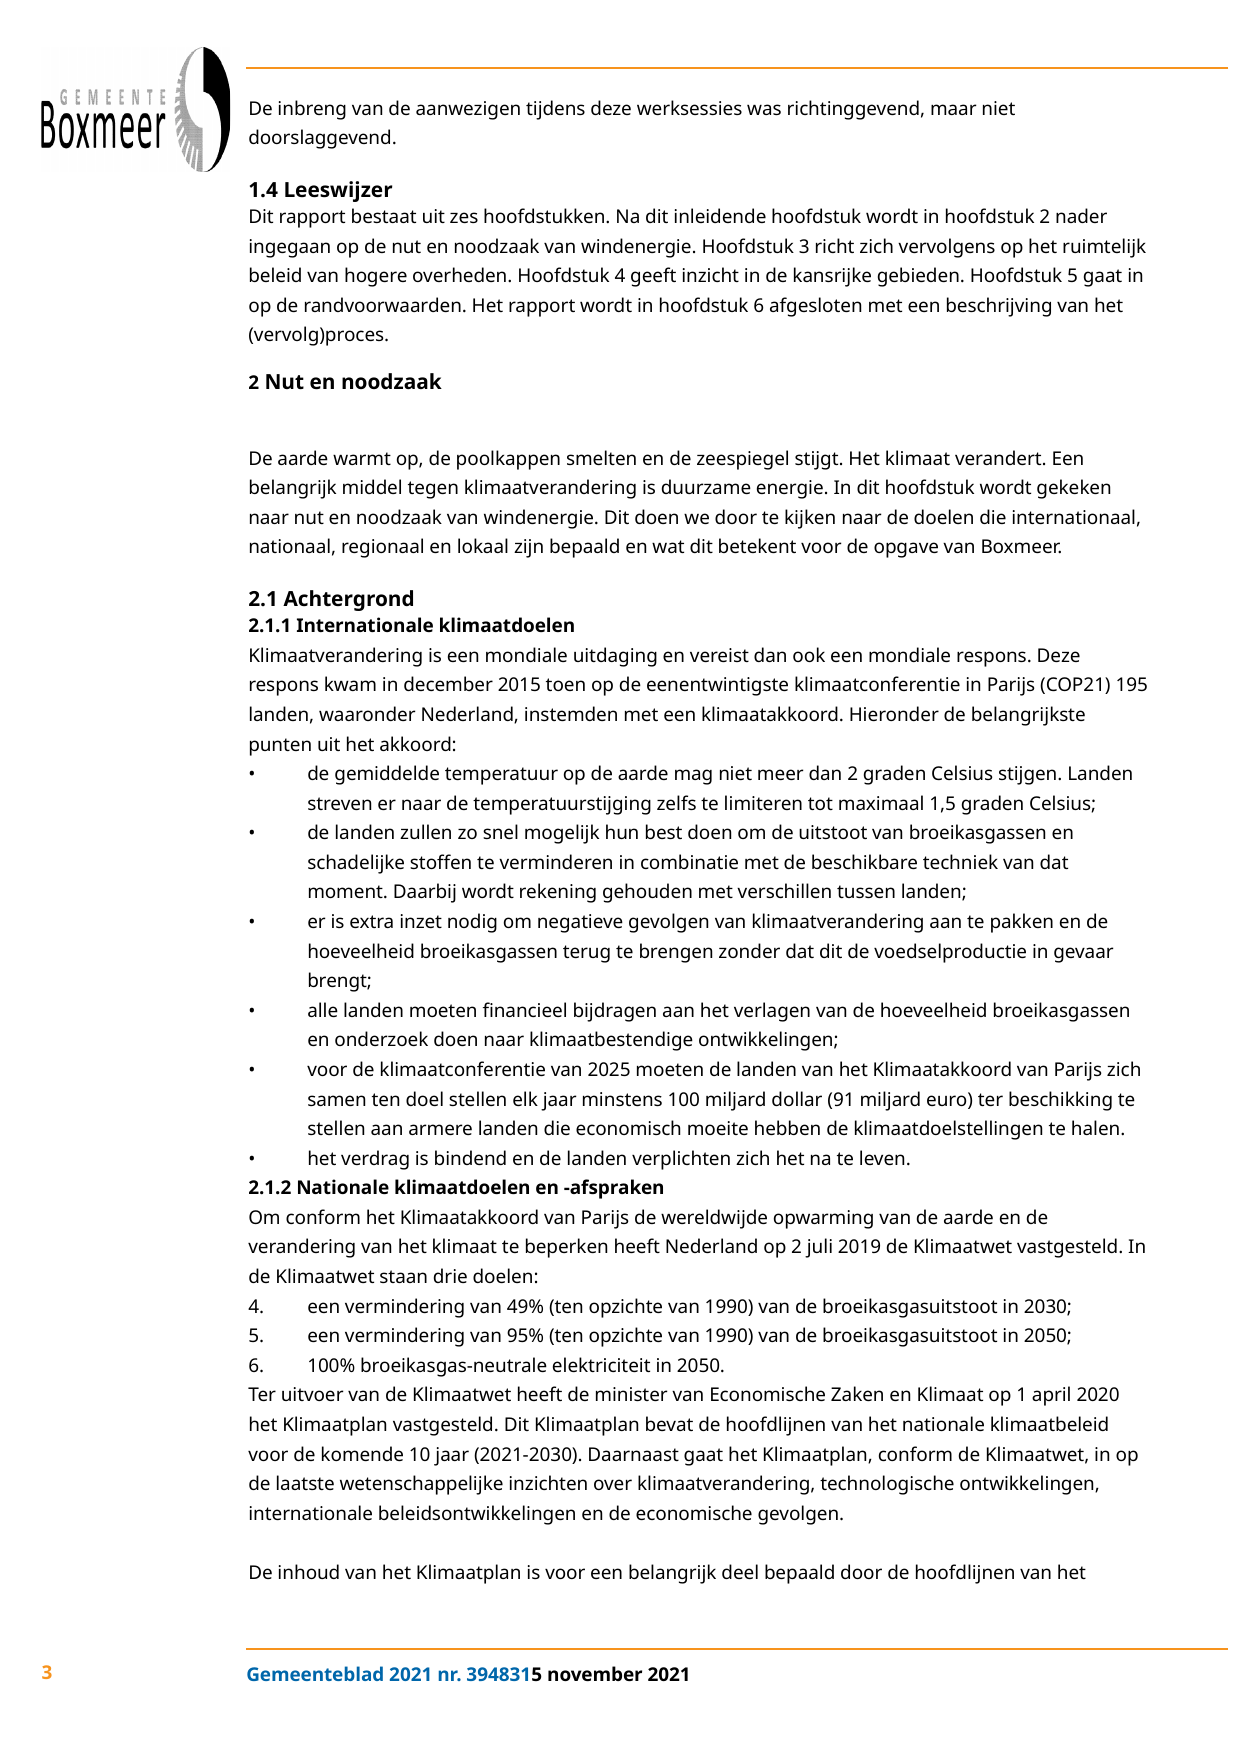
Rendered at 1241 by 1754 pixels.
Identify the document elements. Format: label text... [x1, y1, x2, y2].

text Ter uitvoer van de Klimaatwet heeft de minister van Economische Zaken en Klimaat op 1 april 2020 het Klimaatplan vastgesteld. Dit Klimaatplan bevat de hoofdlijnen van het nationale klimaatbeleid voor de komende 10 jaar (2021-2030). Daarnaast gaat het Klimaatplan, conform de Klimaatwet, in op de laatste wetenschappelijke inzichten over klimaatverandering, technologische ontwikkelingen, internationale beleidsontwikkelingen en de economische gevolgen. [248, 1382, 1152, 1526]
list de gemiddelde temperatuur op de aarde mag niet meer dan 2 graden Celsius stijgen. Landen streven er naar de temperatuurstijging zelfs te limiteren tot maximaal 1,5 graden Celsius; [248, 760, 1152, 816]
text 1.4 Leeswijzer [248, 175, 1152, 203]
text Om conform het Klimaatakkoord van Parijs de wereldwijde opwarming van de aarde en de verandering van het klimaat te beperken heeft Nederland op 2 juli 2019 de Klimaatwet vastgesteld. In de Klimaatwet staan drie doelen: [248, 1204, 1152, 1289]
list 100% broeikasgas-neutrale elektriciteit in 2050. [248, 1352, 1152, 1378]
list een vermindering van 49% (ten opzichte van 1990) van de broeikasgasuitstoot in 2030; [248, 1293, 1152, 1319]
text De inbreng van de aanwezigen tijdens deze werksessies was richtinggevend, maar niet doorslaggevend. [248, 95, 1152, 150]
text 2 Nut en noodzaak [248, 367, 1152, 396]
list een vermindering van 95% (ten opzichte van 1990) van de broeikasgasuitstoot in 2050; [248, 1322, 1152, 1348]
text 2.1.1 Internationale klimaatdoelen [248, 612, 1152, 638]
list het verdrag is bindend en de landen verplichten zich het na te leven. [248, 1145, 1152, 1171]
text De inhoud van het Klimaatplan is voor een belangrijk deel bepaald door de hoofdlijnen van het [248, 1559, 1152, 1585]
text 2.1 Achtergrond [248, 584, 1152, 612]
text De aarde warmt op, de poolkappen smelten en de zeespiegel stijgt. Het klimaat verandert. Een belangrijk middel tegen klimaatverandering is duurzame energie. In dit hoofdstuk wordt gekeken naar nut en noodzaak van windenergie. Dit doen we door te kijken naar de doelen die internationaal, nationaal, regionaal en lokaal zijn bepaald en wat dit betekent voor de opgave van Boxmeer. [248, 445, 1152, 559]
list voor de klimaatconferentie van 2025 moeten de landen van het Klimaatakkoord van Parijs zich samen ten doel stellen elk jaar minstens 100 miljard dollar (91 miljard euro) ter beschikking te stellen aan armere landen die economisch moeite hebben de klimaatdoelstellingen te halen. [248, 1056, 1152, 1141]
list er is extra inzet nodig om negatieve gevolgen van klimaatverandering aan te pakken en de hoeveelheid broeikasgassen terug te brengen zonder dat dit de voedselproductie in gevaar brengt; [248, 908, 1152, 993]
text 2.1.2 Nationale klimaatdoelen en -afspraken [248, 1174, 1152, 1200]
text Klimaatverandering is een mondiale uitdaging en vereist dan ook een mondiale respons. Deze respons kwam in december 2015 toen op de eenentwintigste klimaatconferentie in Parijs (COP21) 195 landen, waaronder Nederland, instemden met een klimaatakkoord. Hieronder de belangrijkste punten uit het akkoord: [248, 642, 1152, 757]
list de landen zullen zo snel mogelijk hun best doen om de uitstoot van broeikasgassen en schadelijke stoffen te verminderen in combinatie met de beschikbare techniek van dat moment. Daarbij wordt rekening gehouden met verschillen tussen landen; [248, 819, 1152, 904]
picture [41, 47, 231, 172]
list alle landen moeten financieel bijdragen aan het verlagen van de hoeveelheid broeikasgassen en onderzoek doen naar klimaatbestendige ontwikkelingen; [248, 997, 1152, 1052]
text Dit rapport bestaat uit zes hoofdstukken. Na dit inleidende hoofdstuk wordt in hoofdstuk 2 nader ingegaan op de nut en noodzaak van windenergie. Hoofdstuk 3 richt zich vervolgens op het ruimtelijk beleid van hogere overheden. Hoofdstuk 4 geeft inzicht in de kansrijke gebieden. Hoofdstuk 5 gaat in op de randvoorwaarden. Het rapport wordt in hoofdstuk 6 afgesloten met een beschrijving van het (vervolg)proces. [248, 203, 1152, 347]
